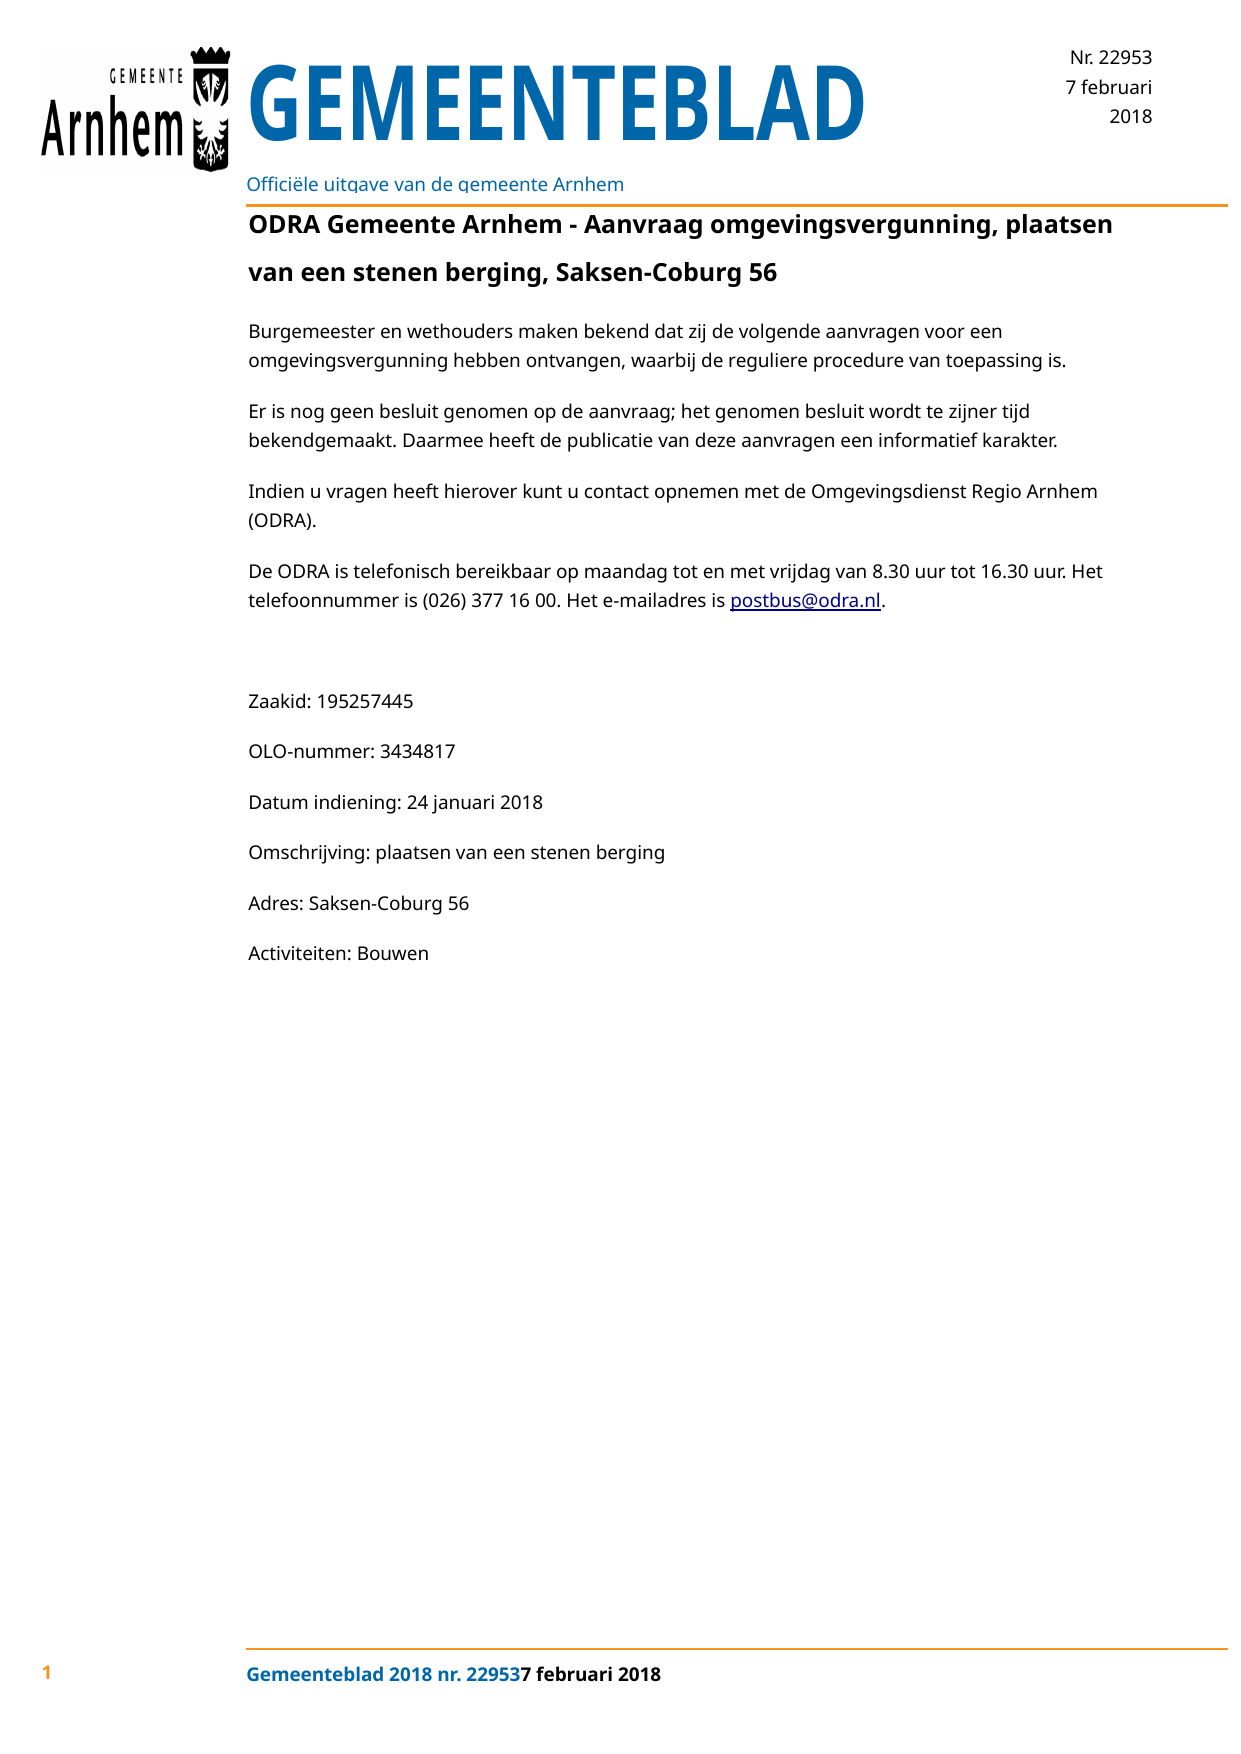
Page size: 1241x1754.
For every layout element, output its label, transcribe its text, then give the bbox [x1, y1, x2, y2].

text OLO-nummer: 3434817 [248, 739, 1152, 764]
text Activiteiten: Bouwen [248, 940, 1152, 966]
picture [41, 47, 231, 172]
text Datum indiening: 24 januari 2018 [248, 789, 1152, 815]
text Zaakid: 195257445 [248, 688, 1152, 714]
text Er is nog geen besluit genomen op de aanvraag; het genomen besluit wordt te zijner tijd bekendgemaakt. Daarmee heeft de publicatie van deze aanvragen een informatief karakter. [248, 398, 1152, 453]
text Omschrijving: plaatsen van een stenen berging [248, 839, 1152, 865]
text Burgemeester en wethouders maken bekend dat zij de volgende aanvragen voor een omgevingsvergunning hebben ontvangen, waarbij de reguliere procedure van toepassing is. [248, 318, 1152, 373]
text Indien u vragen heeft hierover kunt u contact opnemen met de Omgevingsdienst Regio Arnhem (ODRA). [248, 478, 1152, 533]
text Adres: Saksen-Coburg 56 [248, 890, 1152, 916]
text ODRA Gemeente Arnhem - Aanvraag omgevingsvergunning, plaatsen van een stenen berging, Saksen-Coburg 56 [248, 207, 1152, 288]
text De ODRA is telefonisch bereikbaar op maandag tot en met vrijdag van 8.30 uur tot 16.30 uur. Het telefoonnummer is (026) 377 16 00. Het e-mailadres is postbus@odra.nl. [248, 558, 1152, 613]
